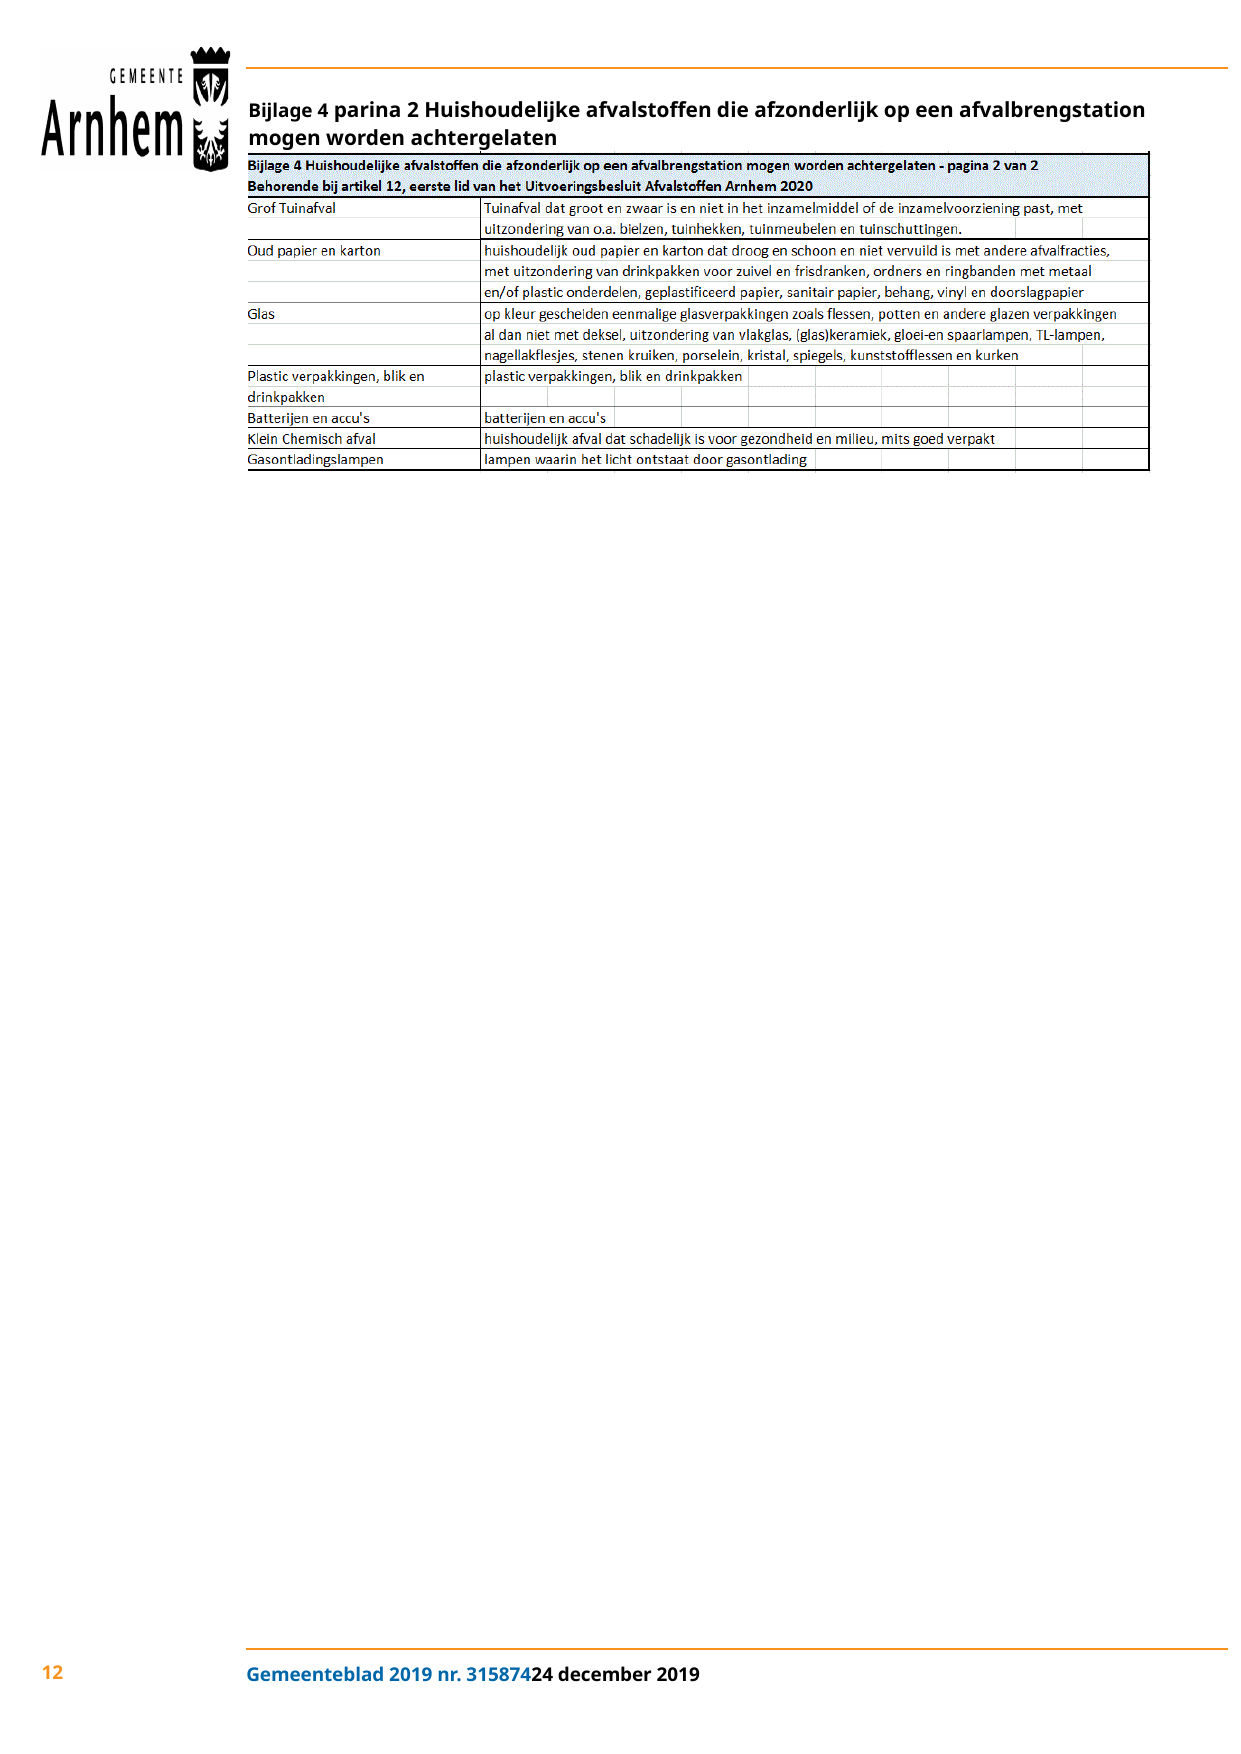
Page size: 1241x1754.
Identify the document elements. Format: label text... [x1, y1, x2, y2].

text Bijlage 4 parina 2 Huishoudelijke afvalstoffen die afzonderlijk op een afvalbrengstation mogen worden achtergelaten [248, 95, 1152, 151]
picture [41, 47, 231, 172]
picture [248, 151, 1152, 473]
